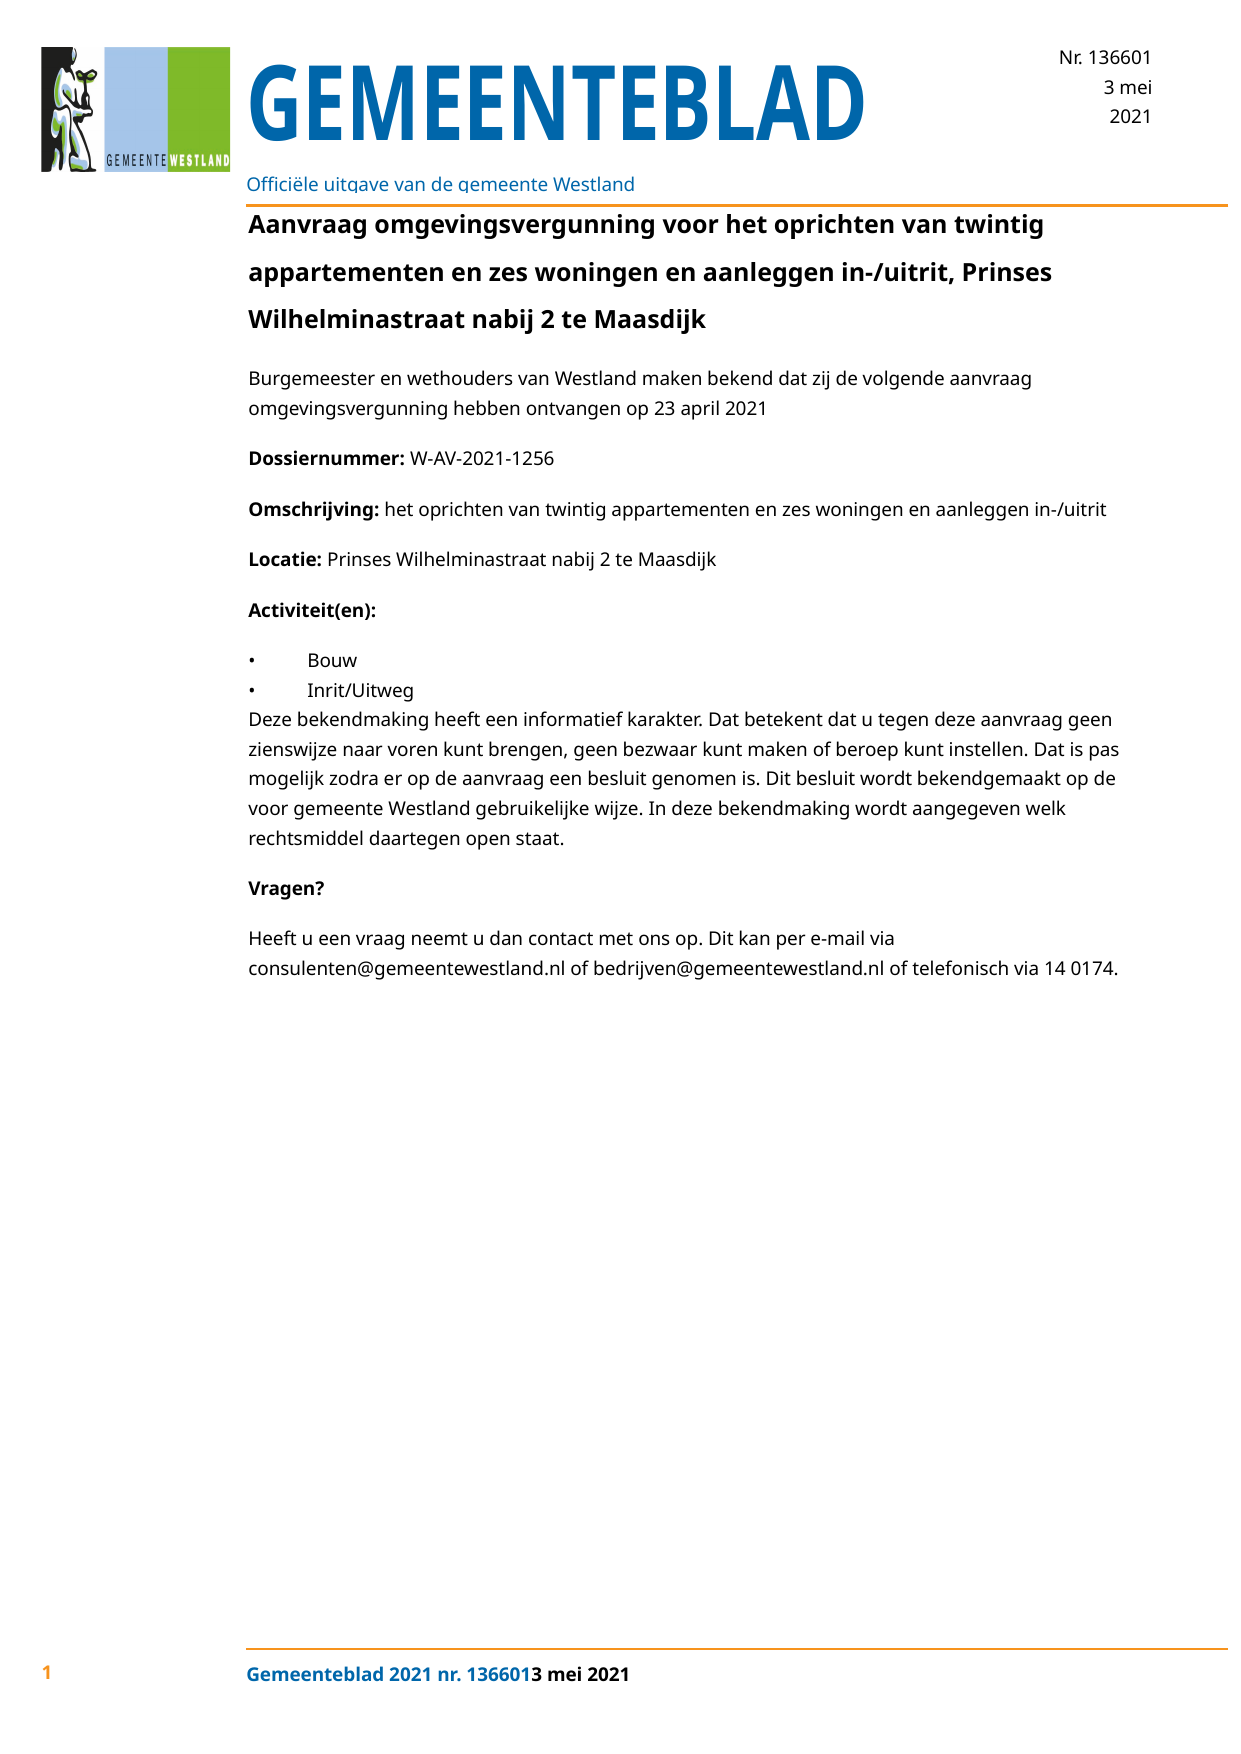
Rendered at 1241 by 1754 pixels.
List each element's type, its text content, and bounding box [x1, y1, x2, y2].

text Burgemeester en wethouders van Westland maken bekend dat zij de volgende aanvraag omgevingsvergunning hebben ontvangen op 23 april 2021 [248, 366, 1152, 421]
text Deze bekendmaking heeft een informatief karakter. Dat betekent dat u tegen deze aanvraag geen zienswijze naar voren kunt brengen, geen bezwaar kunt maken of beroep kunt instellen. Dat is pas mogelijk zodra er op de aanvraag een besluit genomen is. Dit besluit wordt bekendgemaakt op de voor gemeente Westland gebruikelijke wijze. In deze bekendmaking wordt aangegeven welk rechtsmiddel daartegen open staat. [248, 706, 1152, 850]
list Inrit/Uitweg [248, 677, 1152, 702]
list Bouw [248, 647, 1152, 673]
text Activiteit(en): [248, 597, 1152, 622]
picture [41, 47, 231, 172]
text Omschrijving: het oprichten van twintig appartementen en zes woningen en aanleggen in-/uitrit [248, 496, 1152, 522]
text Heeft u een vraag neemt u dan contact met ons op. Dit kan per e-mail via consulenten@gemeentewestland.nl of bedrijven@gemeentewestland.nl of telefonisch via 14 0174. [248, 926, 1152, 981]
text Aanvraag omgevingsvergunning voor het oprichten van twintig appartementen en zes woningen en aanleggen in-/uitrit, Prinses Wilhelminastraat nabij 2 te Maasdijk [248, 207, 1152, 336]
text Vragen? [248, 875, 1152, 901]
text Dossiernummer: W-AV-2021-1256 [248, 446, 1152, 471]
text Locatie: Prinses Wilhelminastraat nabij 2 te Maasdijk [248, 546, 1152, 572]
